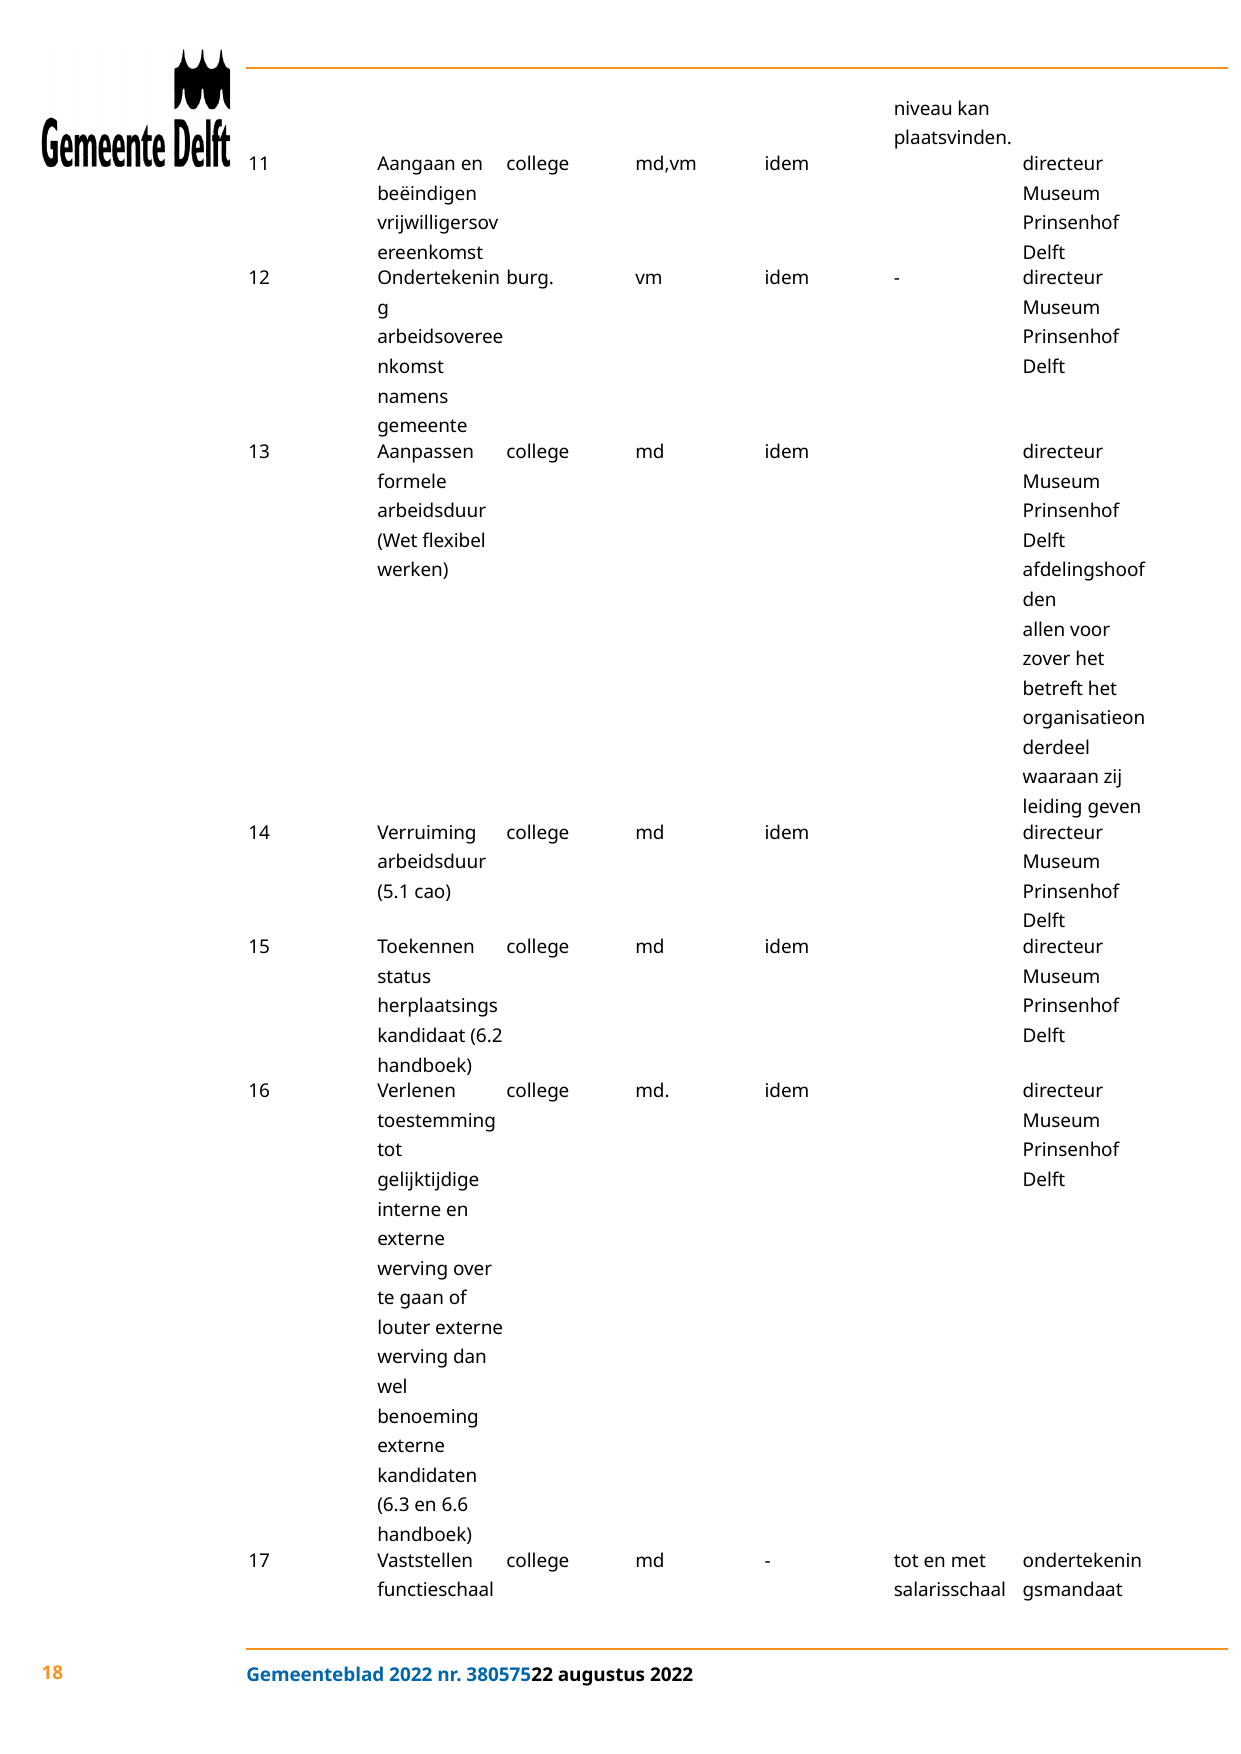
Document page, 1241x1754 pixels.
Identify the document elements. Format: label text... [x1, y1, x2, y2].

table_cell college [506, 1547, 635, 1602]
table_cell directeur Museum Prinsenhof Delft [1023, 819, 1152, 933]
table_cell 16 [248, 1078, 377, 1547]
table_cell 17 [248, 1547, 377, 1602]
table_cell Aanpassen formele arbeidsduur (Wet flexibel werken) [377, 438, 506, 819]
table_cell idem [764, 934, 893, 1077]
table_cell [764, 95, 893, 150]
table_cell college [506, 438, 635, 819]
table_cell md,vm [635, 150, 764, 264]
table_cell directeur Museum Prinsenhof Delft [1023, 1078, 1152, 1547]
table_cell md [635, 819, 764, 933]
table_cell burg. [506, 265, 635, 438]
table_cell 11 [248, 150, 377, 264]
table_cell md [635, 934, 764, 1077]
table_cell tot en met salarisschaal [894, 1547, 1022, 1602]
table_cell - [894, 265, 1022, 438]
picture [41, 47, 231, 172]
table_cell niveau kan plaatsvinden. [894, 95, 1022, 150]
table_cell directeur Museum Prinsenhof Delft [1023, 150, 1152, 264]
table_cell idem [764, 1078, 893, 1547]
table_cell college [506, 934, 635, 1077]
table_cell md [635, 1547, 764, 1602]
table_cell [1023, 95, 1152, 150]
table_cell ondertekeningsmandaat [1023, 1547, 1152, 1602]
table_cell idem [764, 438, 893, 819]
table_cell [894, 934, 1022, 1077]
table_cell idem [764, 819, 893, 933]
table_cell Aangaan en beëindigen vrijwilligersovereenkomst [377, 150, 506, 264]
table_cell [894, 819, 1022, 933]
table_cell [506, 95, 635, 150]
table_cell 12 [248, 265, 377, 438]
table_cell 13 [248, 438, 377, 819]
table_cell Vaststellen functieschaal [377, 1547, 506, 1602]
table_cell idem [764, 150, 893, 264]
table_cell 15 [248, 934, 377, 1077]
table_cell Verruiming arbeidsduur (5.1 cao) [377, 819, 506, 933]
table_cell Ondertekening arbeidsovereen­komst namens gemeente [377, 265, 506, 438]
table_cell college [506, 1078, 635, 1547]
table_cell [894, 1078, 1022, 1547]
table_cell directeur Museum Prinsenhof Delft [1023, 934, 1152, 1077]
table_cell [894, 150, 1022, 264]
table_cell md. [635, 1078, 764, 1547]
table_cell [894, 438, 1022, 819]
table_cell 14 [248, 819, 377, 933]
table_cell college [506, 150, 635, 264]
table_cell Verlenen toestemming tot gelijktijdige interne en externe werving over te gaan of louter externe werving dan wel benoeming externe kandidaten (6.3 en 6.6 handboek) [377, 1078, 506, 1547]
table_cell [248, 95, 377, 150]
table_cell [377, 95, 506, 150]
table_cell [635, 95, 764, 150]
table_cell directeur Museum Prinsenhof Delft [1023, 265, 1152, 438]
table_cell directeur Museum Prinsenhof Delft afdelingshoofden allen voor zover het betreft het organisatieonderdeel waaraan zij leiding geven [1023, 438, 1152, 819]
table_cell md [635, 438, 764, 819]
table_cell college [506, 819, 635, 933]
table_cell idem [764, 265, 893, 438]
table_cell vm [635, 265, 764, 438]
table_cell Toekennen status herplaatsingskandidaat (6.2 handboek) [377, 934, 506, 1077]
table_cell - [764, 1547, 893, 1602]
